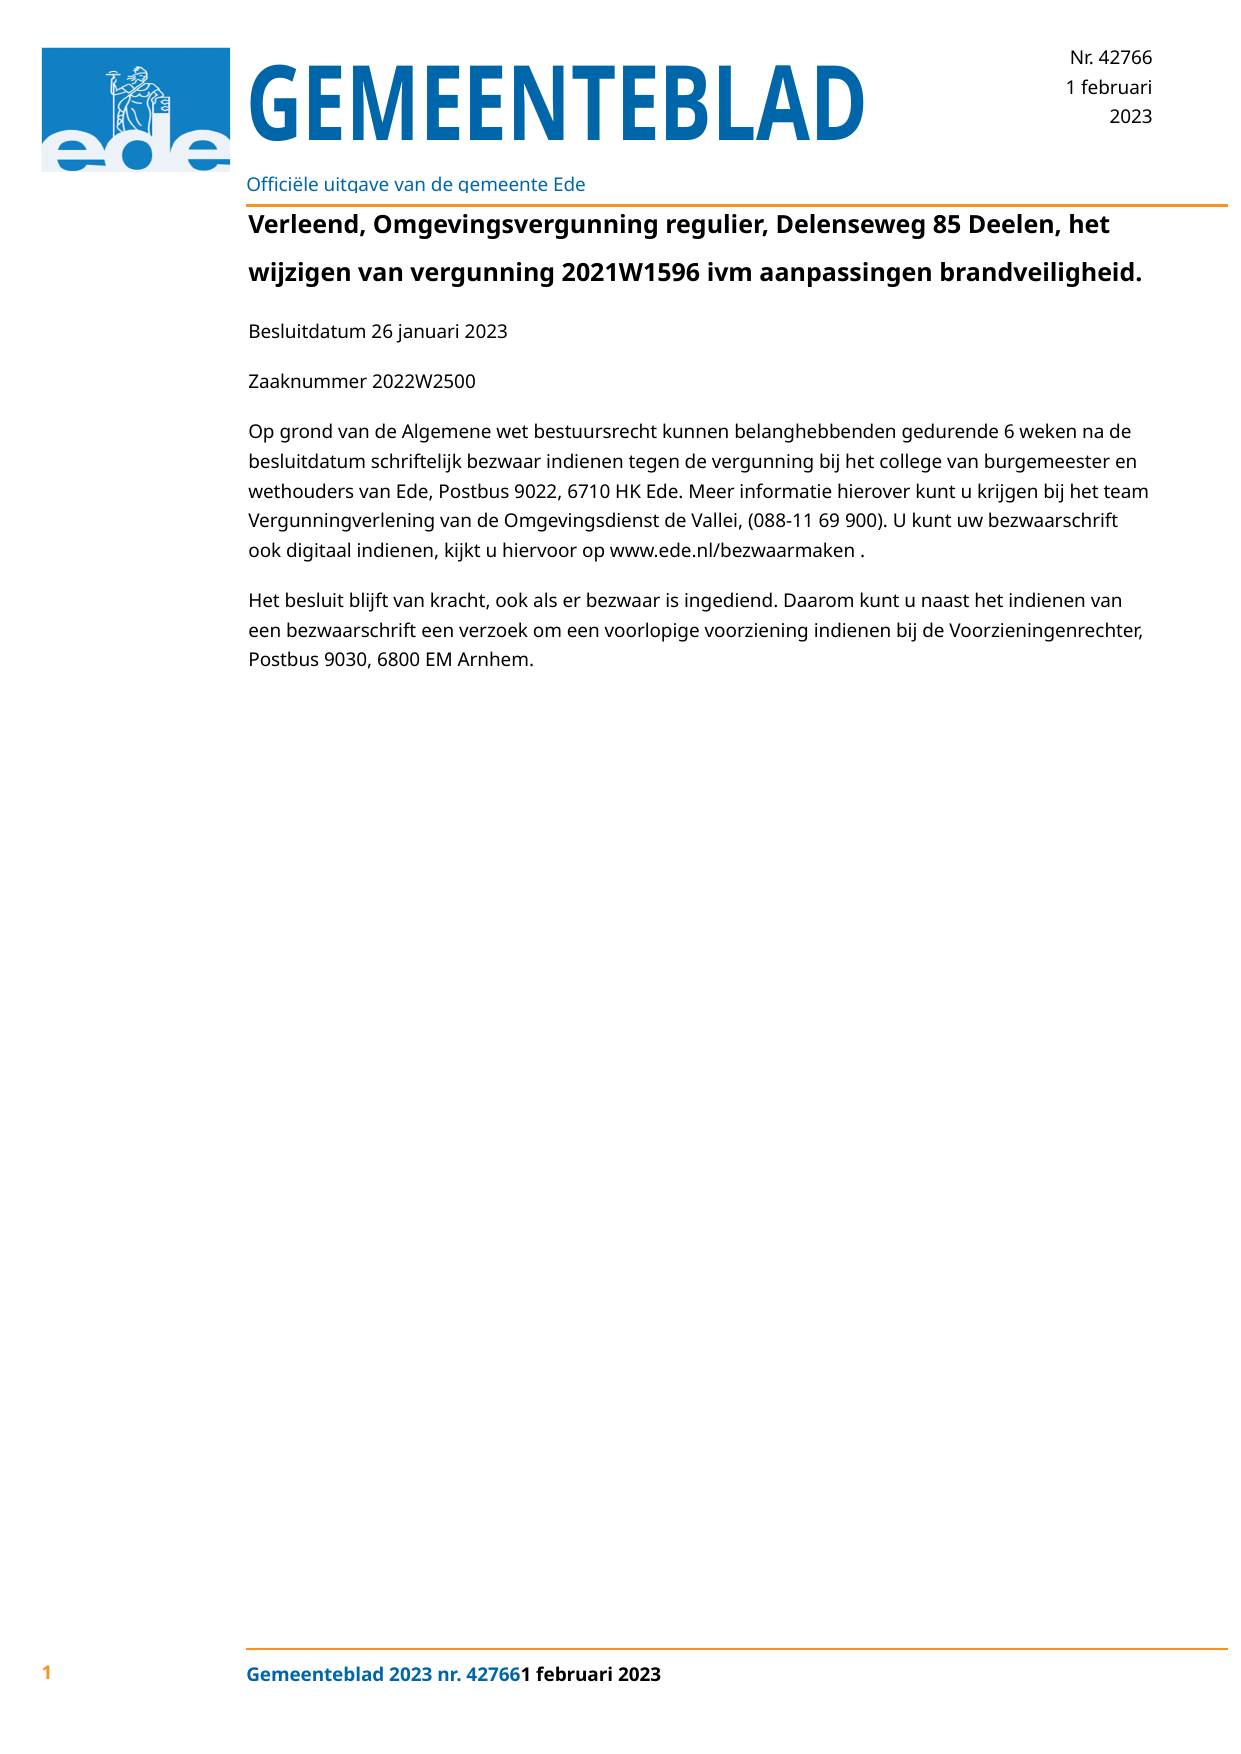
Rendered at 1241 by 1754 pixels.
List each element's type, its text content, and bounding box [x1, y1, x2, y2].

picture [41, 47, 231, 172]
text Zaaknummer 2022W2500 [248, 368, 1152, 394]
text Besluitdatum 26 januari 2023 [248, 318, 1152, 344]
text Verleend, Omgevingsvergunning regulier, Delenseweg 85 Deelen, het wijzigen van vergunning 2021W1596 ivm aanpassingen brandveiligheid. [248, 207, 1152, 288]
text Op grond van de Algemene wet bestuursrecht kunnen belanghebbenden gedurende 6 weken na de besluitdatum schriftelijk bezwaar indienen tegen de vergunning bij het college van burgemeester en wethouders van Ede, Postbus 9022, 6710 HK Ede. Meer informatie hierover kunt u krijgen bij het team Vergunningverlening van de Omgevingsdienst de Vallei, (088-11 69 900). U kunt uw bezwaarschrift ook digitaal indienen, kijkt u hiervoor op www.ede.nl/bezwaarmaken . [248, 419, 1152, 563]
text Het besluit blijft van kracht, ook als er bezwaar is ingediend. Daarom kunt u naast het indienen van een bezwaarschrift een verzoek om een voorlopige voorziening indienen bij de Voorzieningenrechter, Postbus 9030, 6800 EM Arnhem. [248, 587, 1152, 672]
